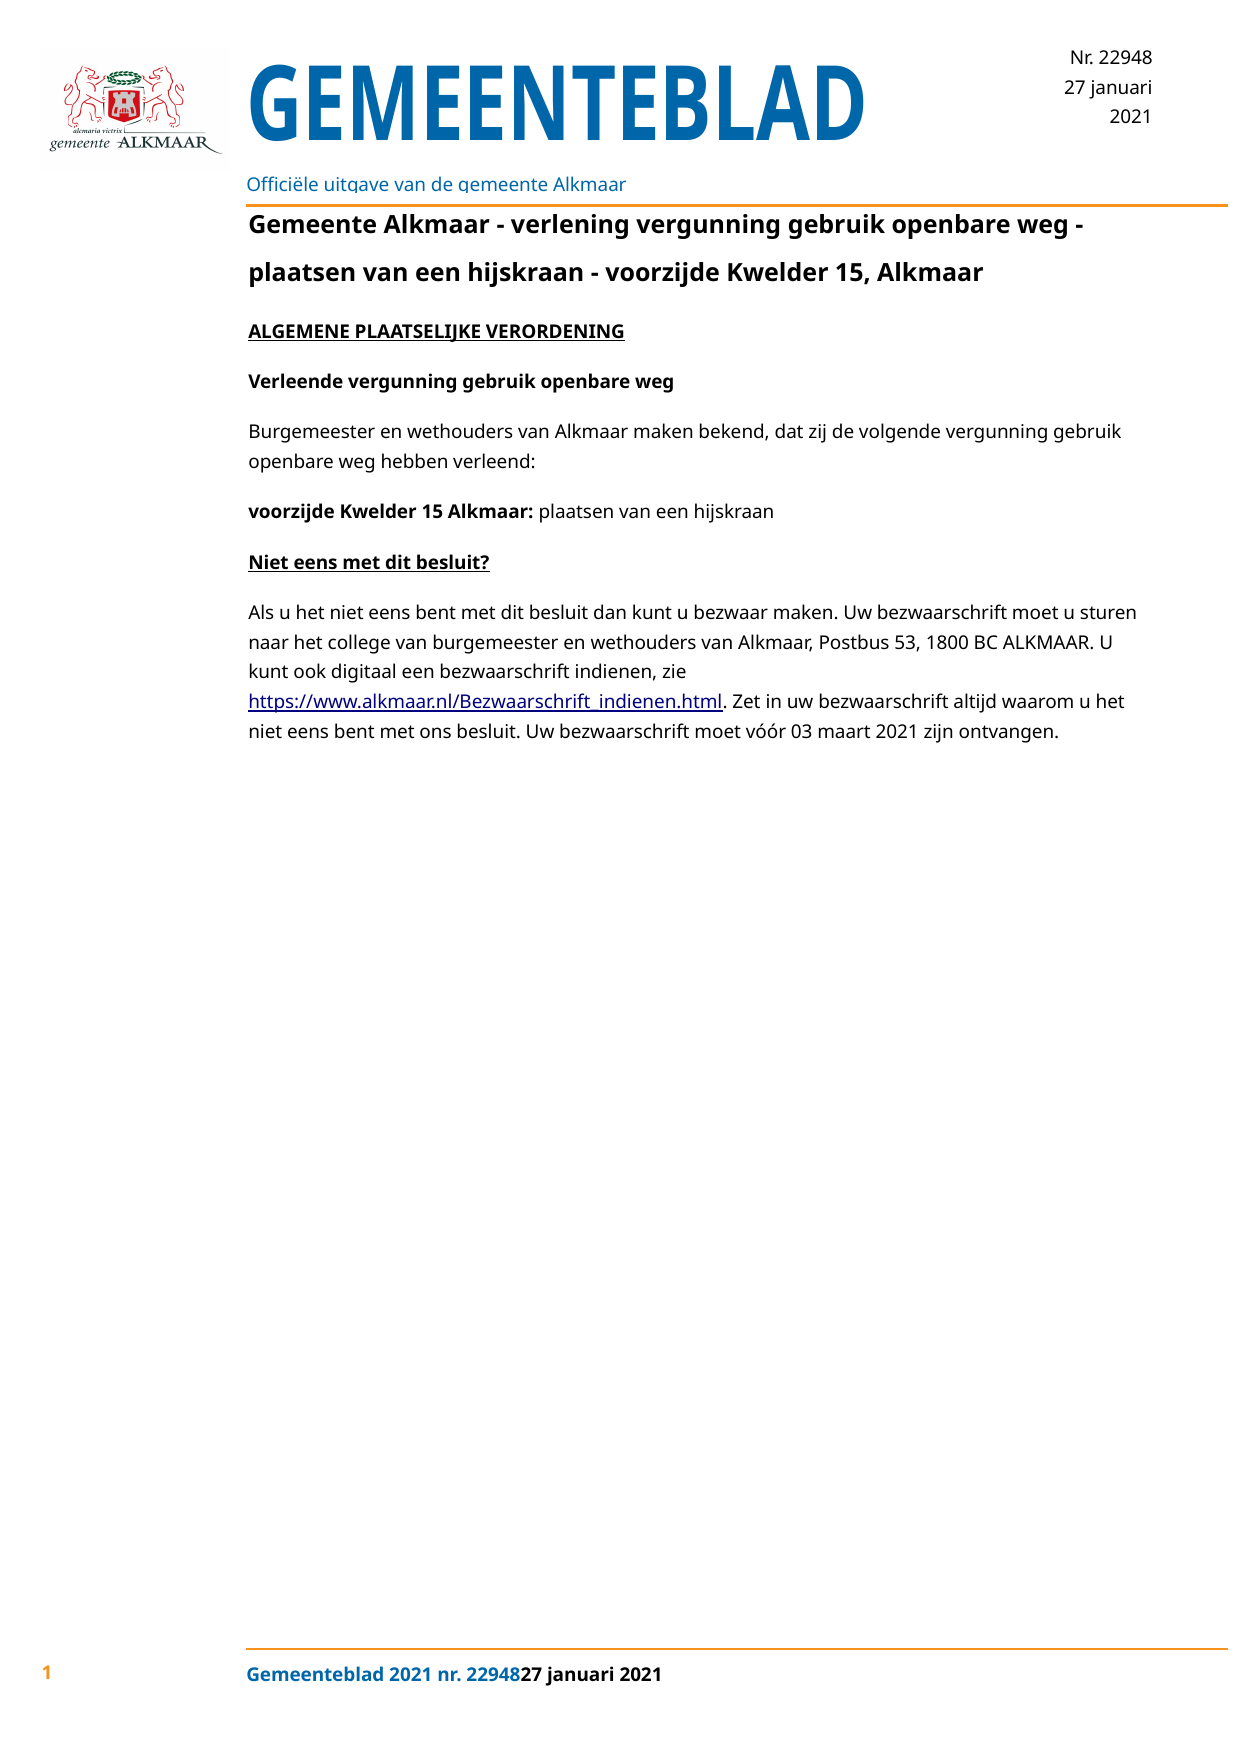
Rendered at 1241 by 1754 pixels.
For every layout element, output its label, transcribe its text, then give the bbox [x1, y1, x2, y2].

text Niet eens met dit besluit? [248, 549, 1152, 575]
text Als u het niet eens bent met dit besluit dan kunt u bezwaar maken. Uw bezwaarschrift moet u sturen naar het college van burgemeester en wethouders van Alkmaar, Postbus 53, 1800 BC ALKMAAR. U kunt ook digitaal een bezwaarschrift indienen, zie https://www.alkmaar.nl/Bezwaarschrift_indienen.html. Zet in uw bezwaarschrift altijd waarom u het niet eens bent met ons besluit. Uw bezwaarschrift moet vóór 03 maart 2021 zijn ontvangen. [248, 599, 1152, 744]
text ALGEMENE PLAATSELIJKE VERORDENING [248, 318, 1152, 344]
text voorzijde Kwelder 15 Alkmaar: plaatsen van een hijskraan [248, 499, 1152, 524]
text Burgemeester en wethouders van Alkmaar maken bekend, dat zij de volgende vergunning gebruik openbare weg hebben verleend: [248, 419, 1152, 474]
text Gemeente Alkmaar - verlening vergunning gebruik openbare weg - plaatsen van een hijskraan - voorzijde Kwelder 15, Alkmaar [248, 207, 1152, 288]
text Verleende vergunning gebruik openbare weg [248, 368, 1152, 394]
picture [41, 47, 231, 172]
